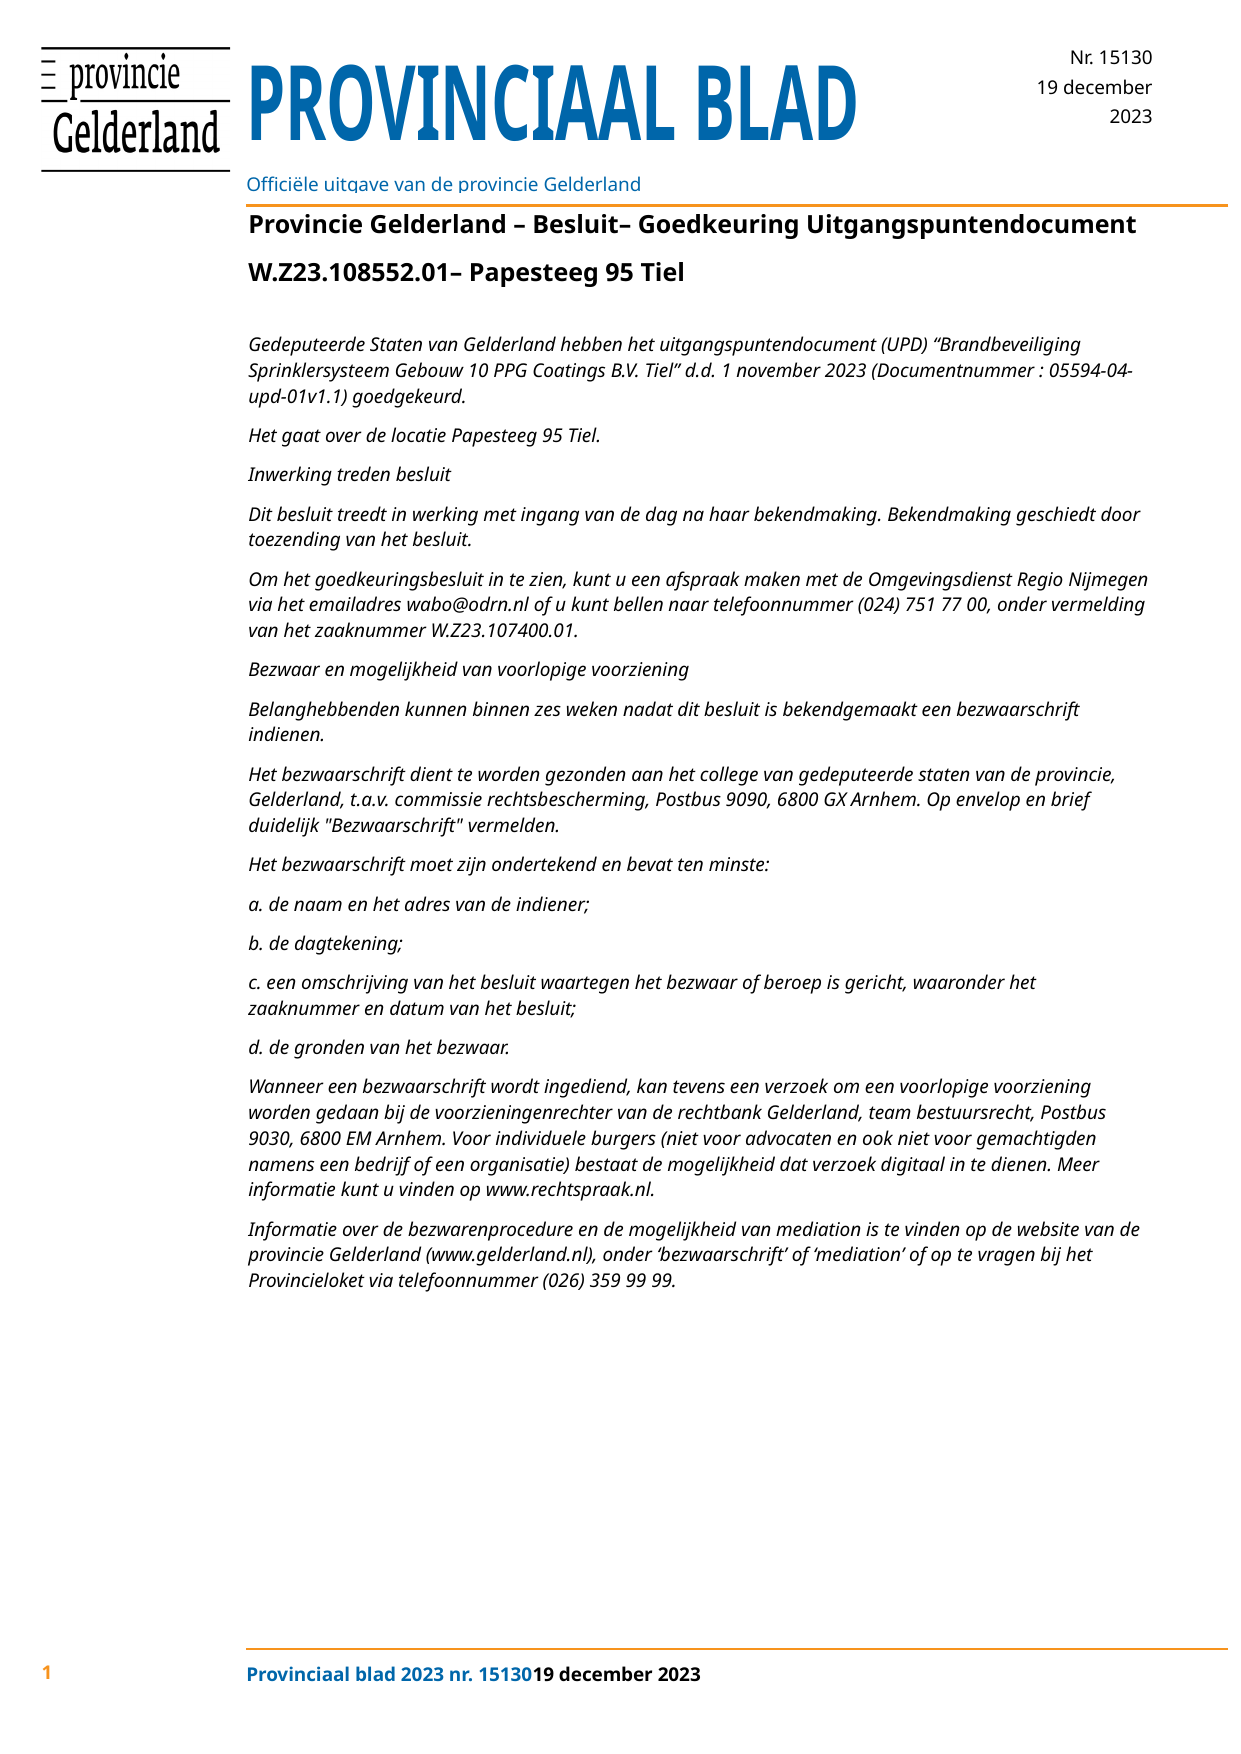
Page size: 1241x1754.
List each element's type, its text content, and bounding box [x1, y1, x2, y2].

text Informatie over de bezwarenprocedure en de mogelijkheid van mediation is te vinden op de website van de provincie Gelderland (www.gelderland.nl), onder ‘bezwaarschrift’ of ‘mediation’ of op te vragen bij het Provincieloket via telefoonnummer (026) 359 99 99. [248, 1216, 1152, 1293]
text c. een omschrijving van het besluit waartegen het bezwaar of beroep is gericht, waaronder het zaaknummer en datum van het besluit; [248, 969, 1152, 1021]
text Provincie Gelderland – Besluit– Goedkeuring Uitgangspuntendocument W.Z23.108552.01– Papesteeg 95 Tiel [248, 207, 1152, 288]
text Bezwaar en mogelijkheid van voorlopige voorziening [248, 656, 1152, 682]
text Dit besluit treedt in werking met ingang van de dag na haar bekendmaking. Bekendmaking geschiedt door toezending van het besluit. [248, 501, 1152, 552]
text Het bezwaarschrift moet zijn ondertekend en bevat ten minste: [248, 851, 1152, 877]
text Het gaat over de locatie Papesteeg 95 Tiel. [248, 422, 1152, 448]
text Het bezwaarschrift dient te worden gezonden aan het college van gedeputeerde staten van de provincie, Gelderland, t.a.v. commissie rechtsbescherming, Postbus 9090, 6800 GX Arnhem. Op envelop en brief duidelijk "Bezwaarschrift" vermelden. [248, 761, 1152, 838]
text Inwerking treden besluit [248, 461, 1152, 487]
text Wanneer een bezwaarschrift wordt ingediend, kan tevens een verzoek om een voorlopige voorziening worden gedaan bij de voorzieningenrechter van de rechtbank Gelderland, team bestuursrecht, Postbus 9030, 6800 EM Arnhem. Voor individuele burgers (niet voor advocaten en ook niet voor gemachtigden namens een bedrijf of een organisatie) bestaat de mogelijkheid dat verzoek digitaal in te dienen. Meer informatie kunt u vinden op www.rechtspraak.nl. [248, 1073, 1152, 1202]
text a. de naam en het adres van de indiener; [248, 891, 1152, 916]
picture [41, 47, 231, 172]
text Om het goedkeuringsbesluit in te zien, kunt u een afspraak maken met de Omgevingsdienst Regio Nijmegen via het emailadres wabo@odrn.nl of u kunt bellen naar telefoonnummer (024) 751 77 00, onder vermelding van het zaaknummer W.Z23.107400.01. [248, 566, 1152, 643]
text Belanghebbenden kunnen binnen zes weken nadat dit besluit is bekendgemaakt een bezwaarschrift indienen. [248, 696, 1152, 747]
text Gedeputeerde Staten van Gelderland hebben het uitgangspuntendocument (UPD) “Brandbeveiliging Sprinklersysteem Gebouw 10 PPG Coatings B.V. Tiel” d.d. 1 november 2023 (Documentnummer : 05594-04-upd-01v1.1) goedgekeurd. [248, 331, 1152, 409]
text b. de dagtekening; [248, 930, 1152, 956]
text d. de gronden van het bezwaar. [248, 1034, 1152, 1060]
